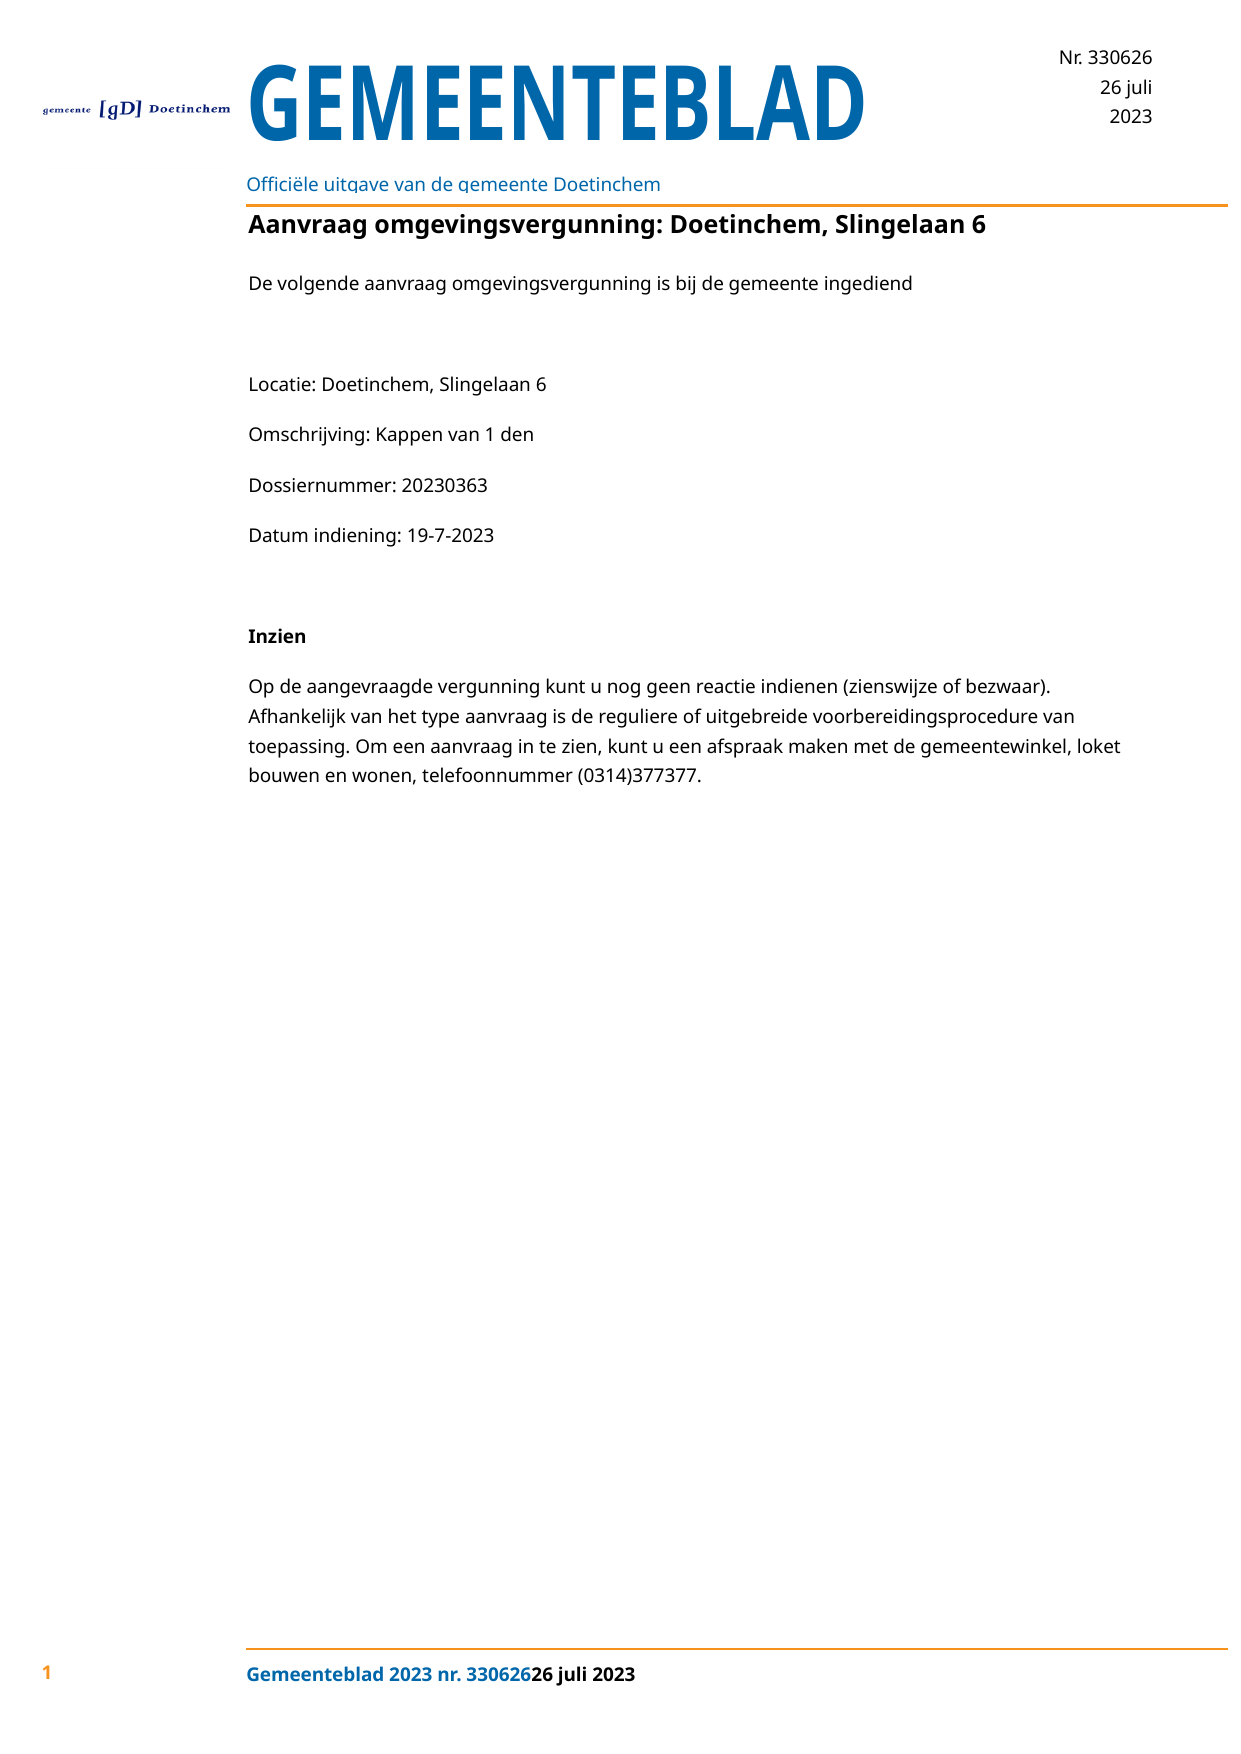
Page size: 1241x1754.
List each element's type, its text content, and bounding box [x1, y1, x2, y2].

text Locatie: Doetinchem, Slingelaan 6 [248, 371, 1152, 397]
text Aanvraag omgevingsvergunning: Doetinchem, Slingelaan 6 [248, 207, 1152, 241]
text Dossiernummer: 20230363 [248, 472, 1152, 498]
picture [41, 47, 231, 172]
text Op de aangevraagde vergunning kunt u nog geen reactie indienen (zienswijze of bezwaar). Afhankelijk van het type aanvraag is de reguliere of uitgebreide voorbereidingsprocedure van toepassing. Om een aanvraag in te zien, kunt u een afspraak maken met de gemeentewinkel, loket bouwen en wonen, telefoonnummer (0314)377377. [248, 674, 1152, 788]
text Datum indiening: 19-7-2023 [248, 522, 1152, 548]
text De volgende aanvraag omgevingsvergunning is bij de gemeente ingediend [248, 270, 1152, 296]
text Inzien [248, 623, 1152, 649]
text Omschrijving: Kappen van 1 den [248, 422, 1152, 447]
